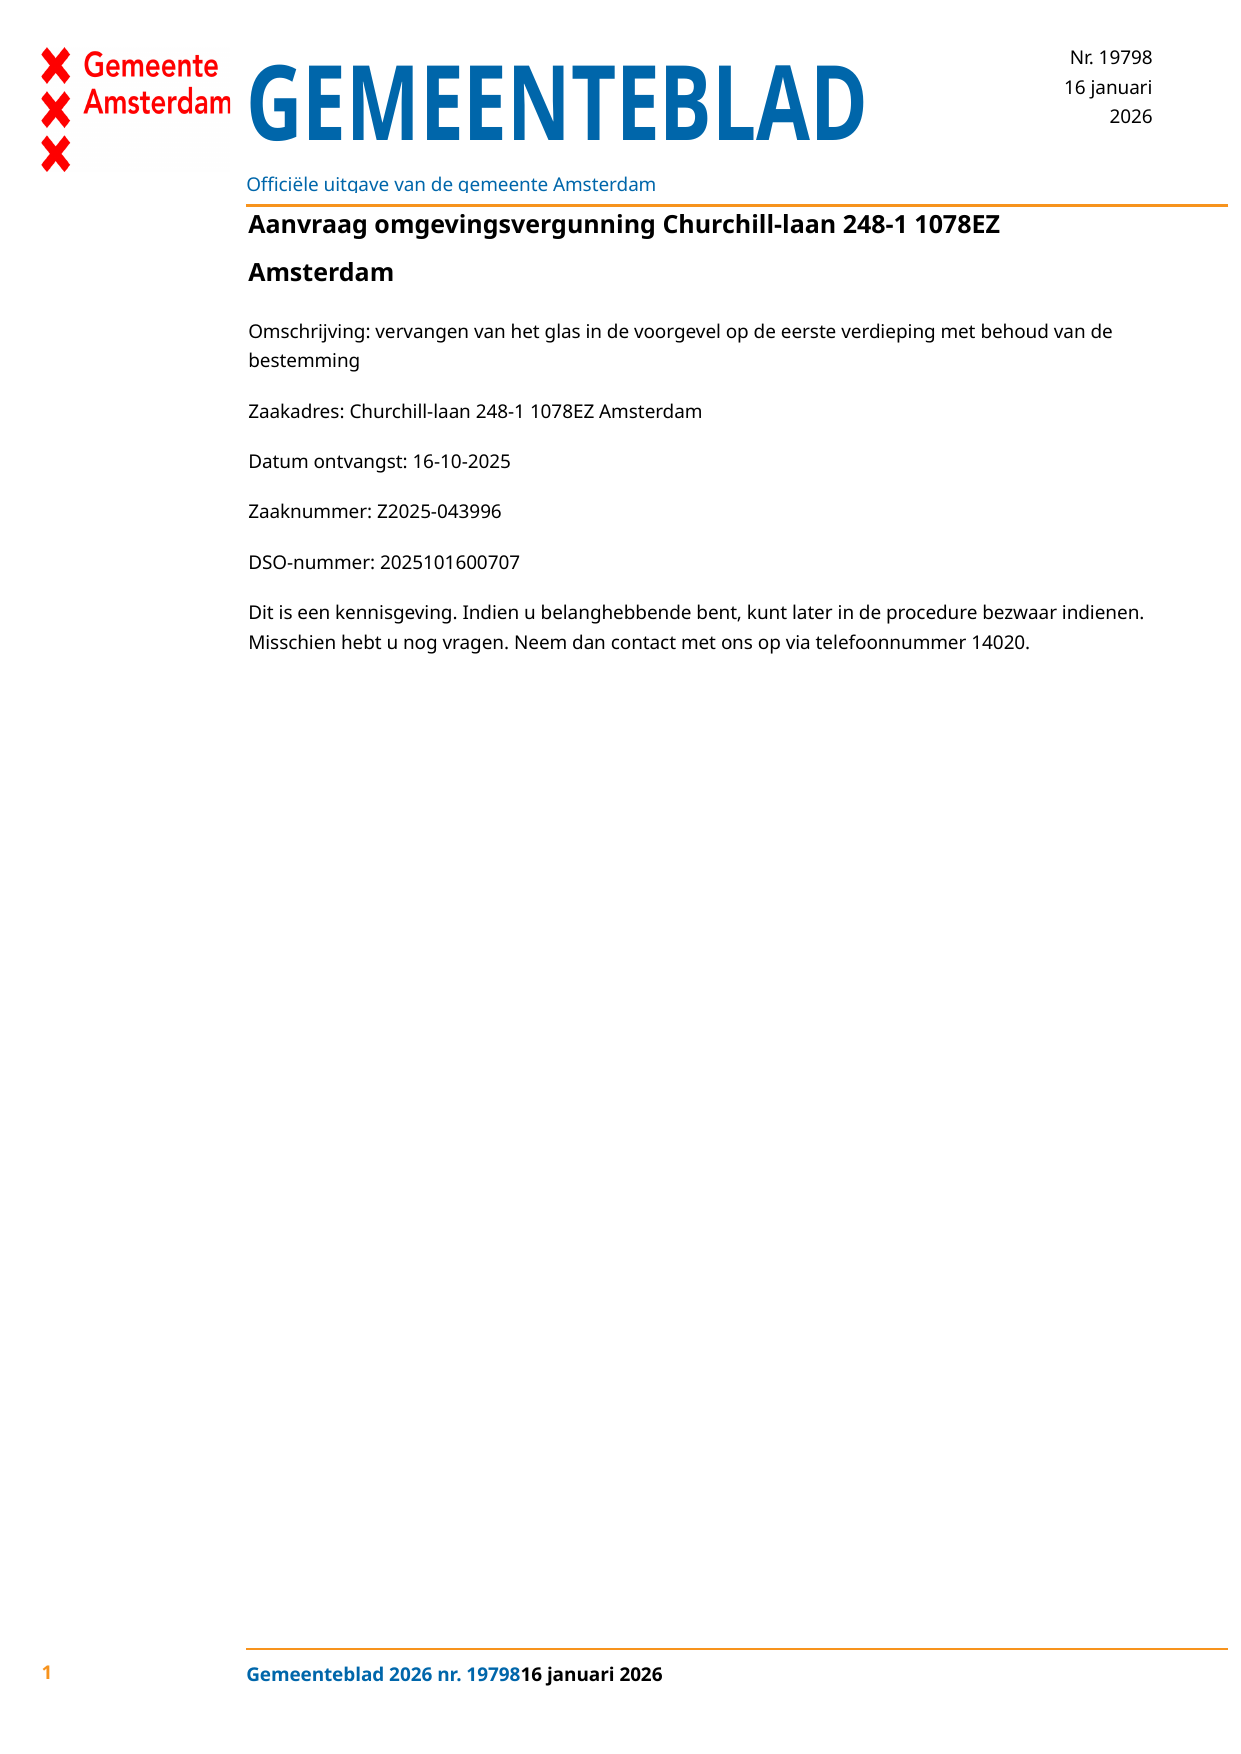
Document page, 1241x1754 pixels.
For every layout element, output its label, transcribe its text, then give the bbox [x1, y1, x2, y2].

text Zaakadres: Churchill-laan 248-1 1078EZ Amsterdam [248, 398, 1152, 424]
text Omschrijving: vervangen van het glas in de voorgevel op de eerste verdieping met behoud van de bestemming [248, 318, 1152, 373]
text Dit is een kennisgeving. Indien u belanghebbende bent, kunt later in de procedure bezwaar indienen. Misschien hebt u nog vragen. Neem dan contact met ons op via telefoonnummer 14020. [248, 599, 1152, 655]
text Aanvraag omgevingsvergunning Churchill-laan 248-1 1078EZ Amsterdam [248, 207, 1152, 288]
text Datum ontvangst: 16-10-2025 [248, 448, 1152, 474]
picture [41, 47, 231, 172]
text DSO-nummer: 2025101600707 [248, 549, 1152, 575]
text Zaaknummer: Z2025-043996 [248, 499, 1152, 524]
